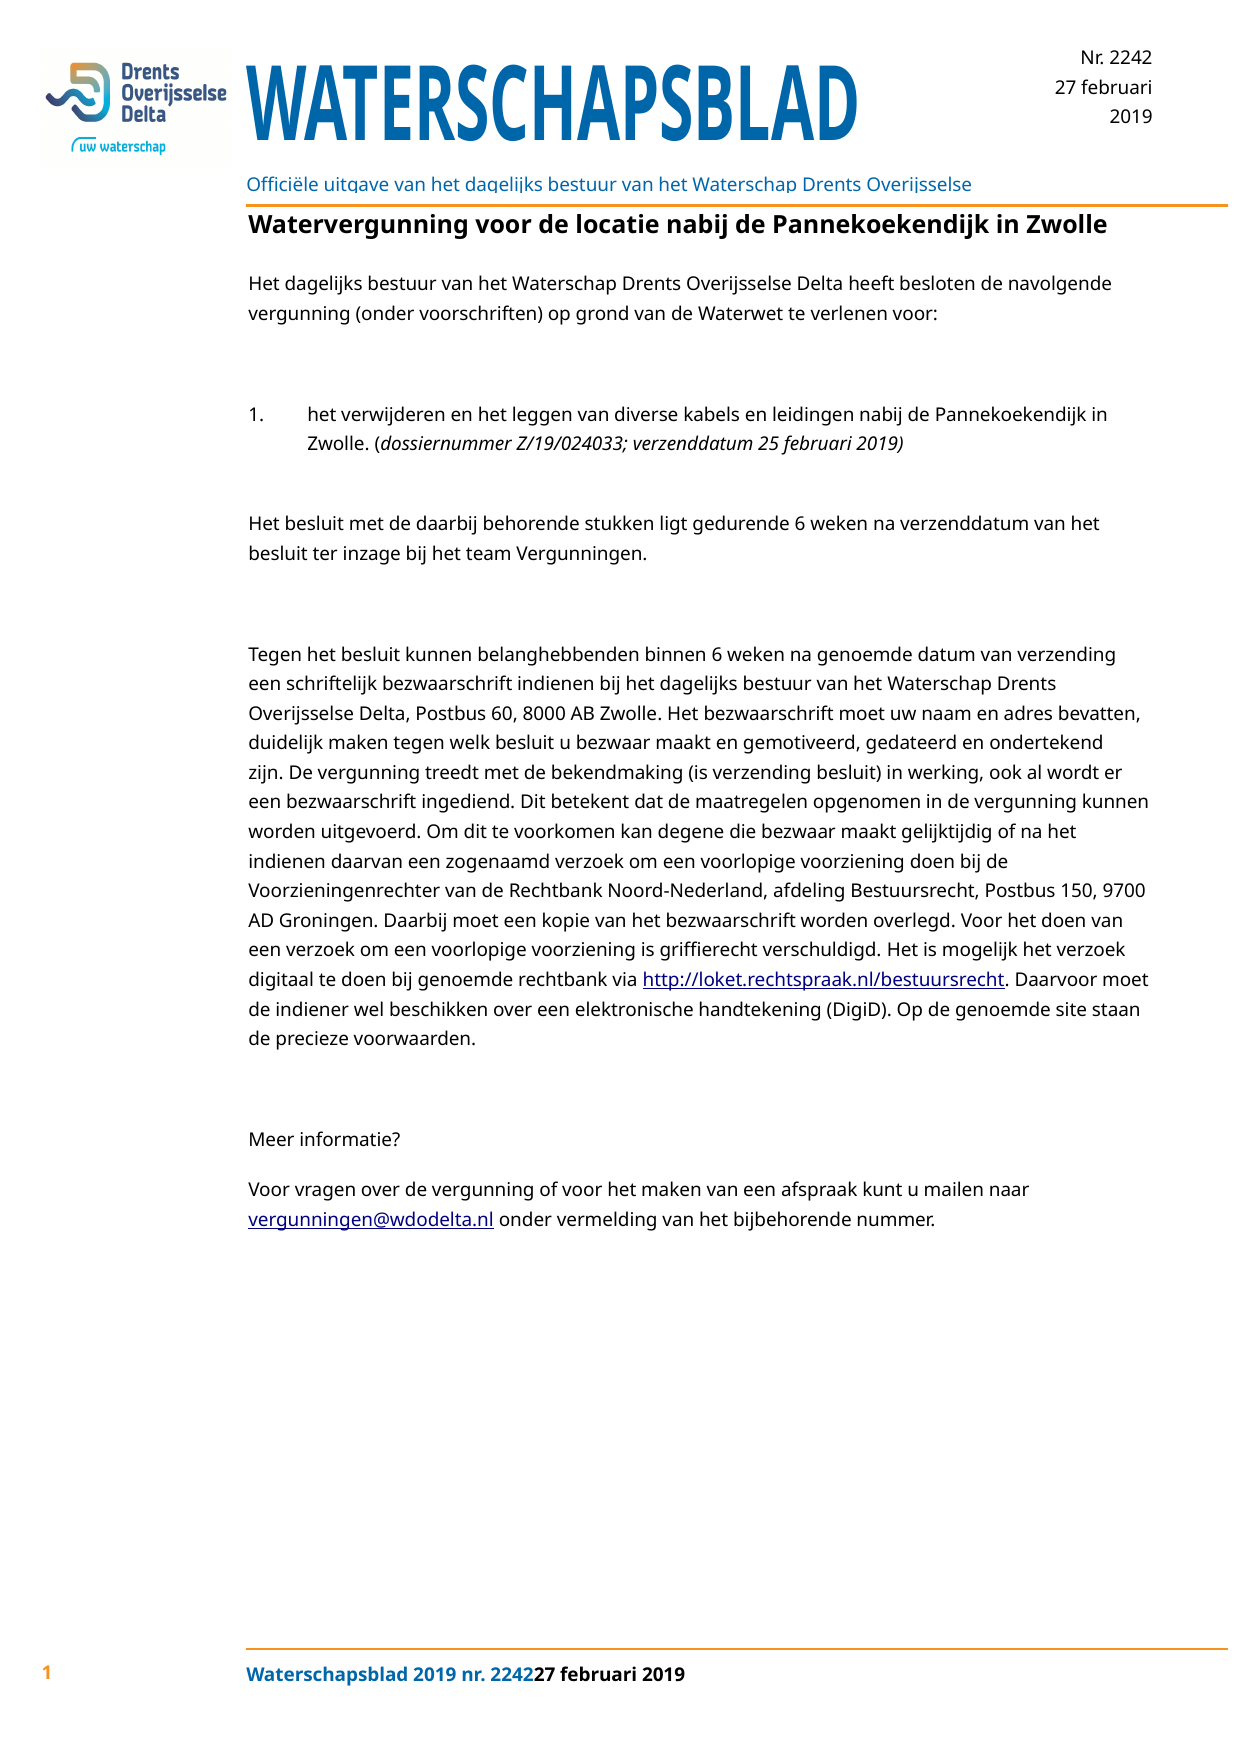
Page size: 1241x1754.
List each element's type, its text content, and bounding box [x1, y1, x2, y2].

text Watervergunning voor de locatie nabij de Pannekoekendijk in Zwolle [248, 207, 1152, 241]
list het verwijderen en het leggen van diverse kabels en leidingen nabij de Pannekoekendijk in Zwolle. (dossiernummer Z/19/024033; verzenddatum 25 februari 2019) [248, 401, 1152, 456]
picture [41, 47, 231, 172]
text Voor vragen over de vergunning of voor het maken van een afspraak kunt u mailen naar vergunningen@wdodelta.nl onder vermelding van het bijbehorende nummer. [248, 1177, 1152, 1232]
text Meer informatie? [248, 1126, 1152, 1152]
text Het besluit met de daarbij behorende stukken ligt gedurende 6 weken na verzenddatum van het besluit ter inzage bij het team Vergunningen. [248, 510, 1152, 566]
text Het dagelijks bestuur van het Waterschap Drents Overijsselse Delta heeft besloten de navolgende vergunning (onder voorschriften) op grond van de Waterwet te verlenen voor: [248, 270, 1152, 326]
text Tegen het besluit kunnen belanghebbenden binnen 6 weken na genoemde datum van verzending een schriftelijk bezwaarschrift indienen bij het dagelijks bestuur van het Waterschap Drents Overijsselse Delta, Postbus 60, 8000 AB Zwolle. Het bezwaarschrift moet uw naam en adres bevatten, duidelijk maken tegen welk besluit u bezwaar maakt en gemotiveerd, gedateerd en ondertekend zijn. De vergunning treedt met de bekendmaking (is verzending besluit) in werking, ook al wordt er een bezwaarschrift ingediend. Dit betekent dat de maatregelen opgenomen in de vergunning kunnen worden uitgevoerd. Om dit te voorkomen kan degene die bezwaar maakt gelijktijdig of na het indienen daarvan een zogenaamd verzoek om een voorlopige voorziening doen bij de Voorzieningenrechter van de Rechtbank Noord-Nederland, afdeling Bestuursrecht, Postbus 150, 9700 AD Groningen. Daarbij moet een kopie van het bezwaarschrift worden overlegd. Voor het doen van een verzoek om een voorlopige voorziening is griffierecht verschuldigd. Het is mogelijk het verzoek digitaal te doen bij genoemde rechtbank via http://loket.rechtspraak.nl/bestuursrecht. Daarvoor moet de indiener wel beschikken over een elektronische handtekening (DigiD). Op de genoemde site staan de precieze voorwaarden. [248, 641, 1152, 1051]
